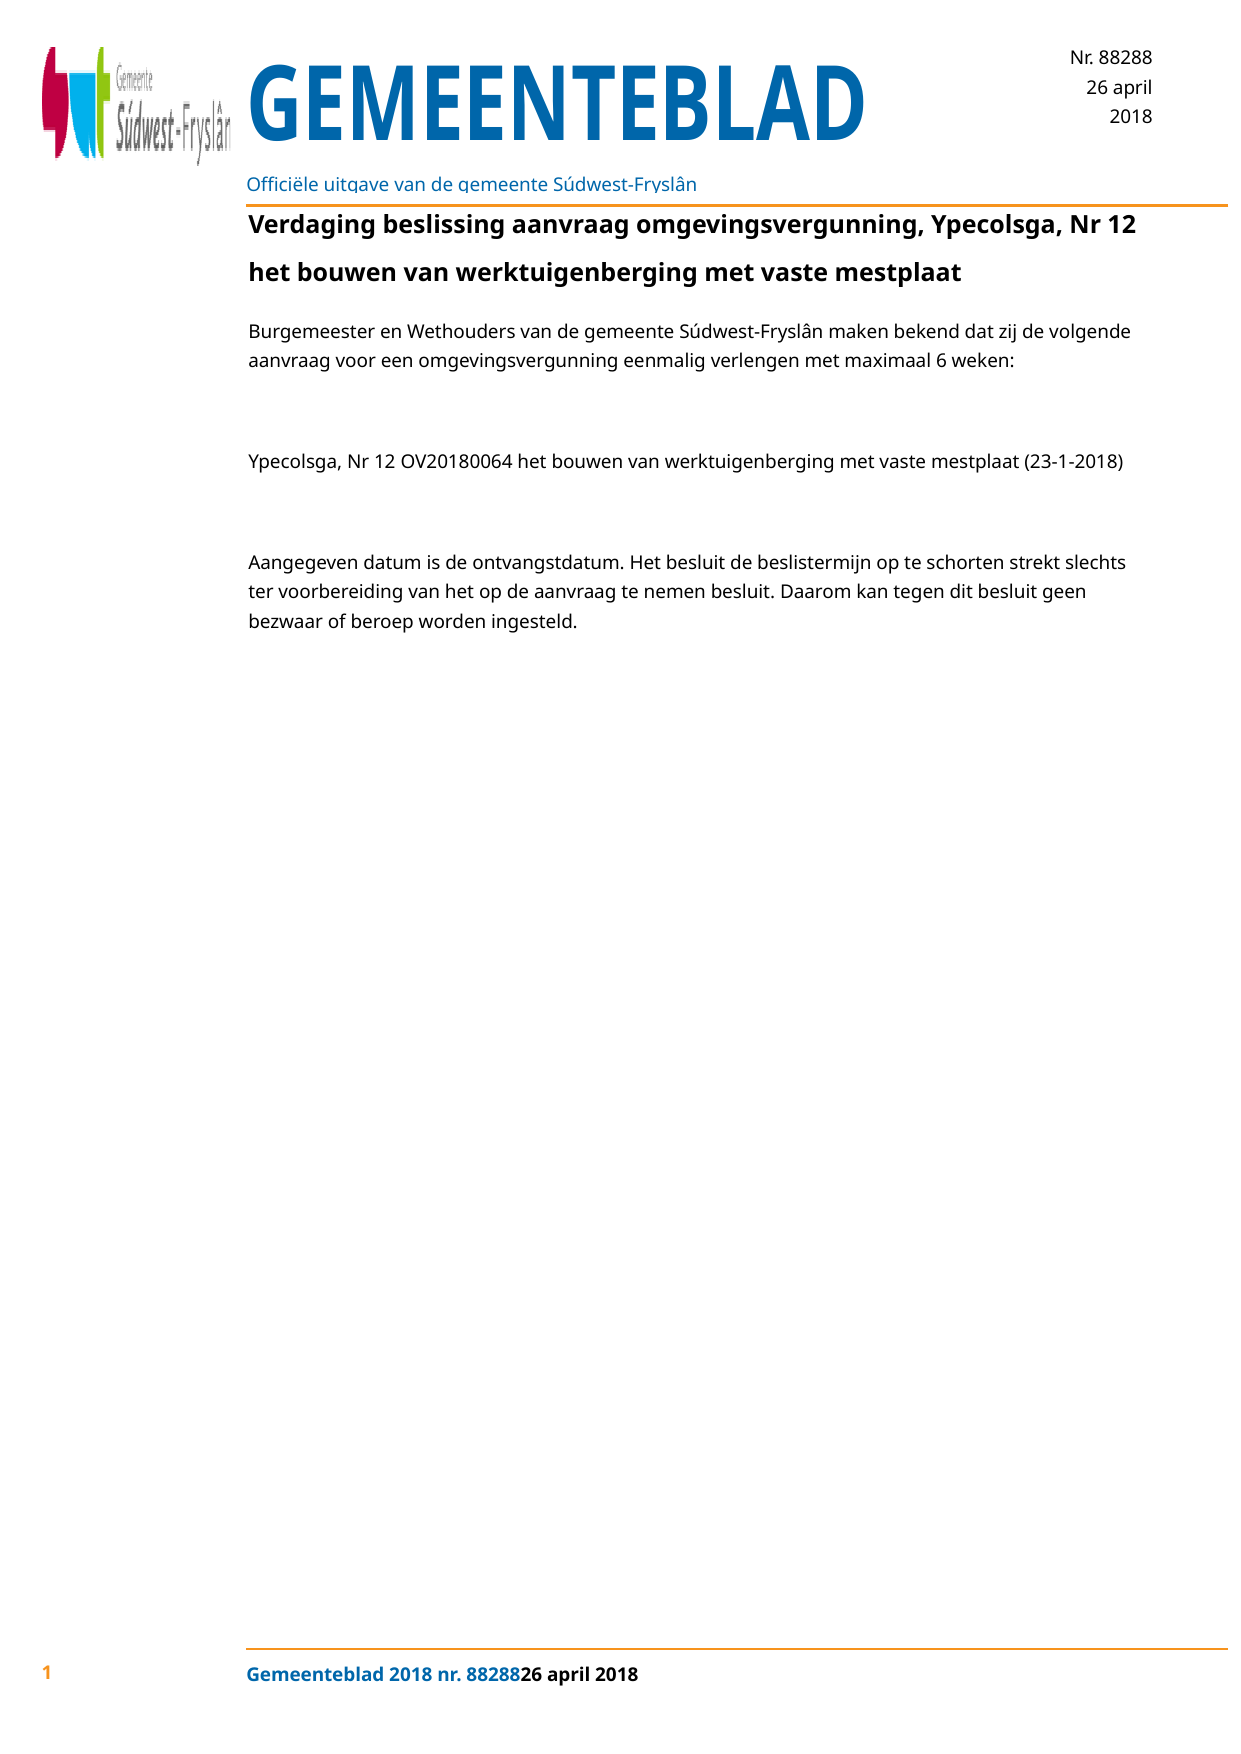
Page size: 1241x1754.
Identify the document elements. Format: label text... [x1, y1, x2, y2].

text Verdaging beslissing aanvraag omgevingsvergunning, Ypecolsga, Nr 12 het bouwen van werktuigenberging met vaste mestplaat [248, 207, 1152, 288]
text Burgemeester en Wethouders van de gemeente Súdwest-Fryslân maken bekend dat zij de volgende aanvraag voor een omgevingsvergunning eenmalig verlengen met maximaal 6 weken: [248, 318, 1152, 373]
picture [41, 47, 231, 172]
text Aangegeven datum is de ontvangstdatum. Het besluit de beslistermijn op te schorten strekt slechts ter voorbereiding van het op de aanvraag te nemen besluit. Daarom kan tegen dit besluit geen bezwaar of beroep worden ingesteld. [248, 549, 1152, 634]
text Ypecolsga, Nr 12 OV20180064 het bouwen van werktuigenberging met vaste mestplaat (23-1-2018) [248, 448, 1152, 474]
